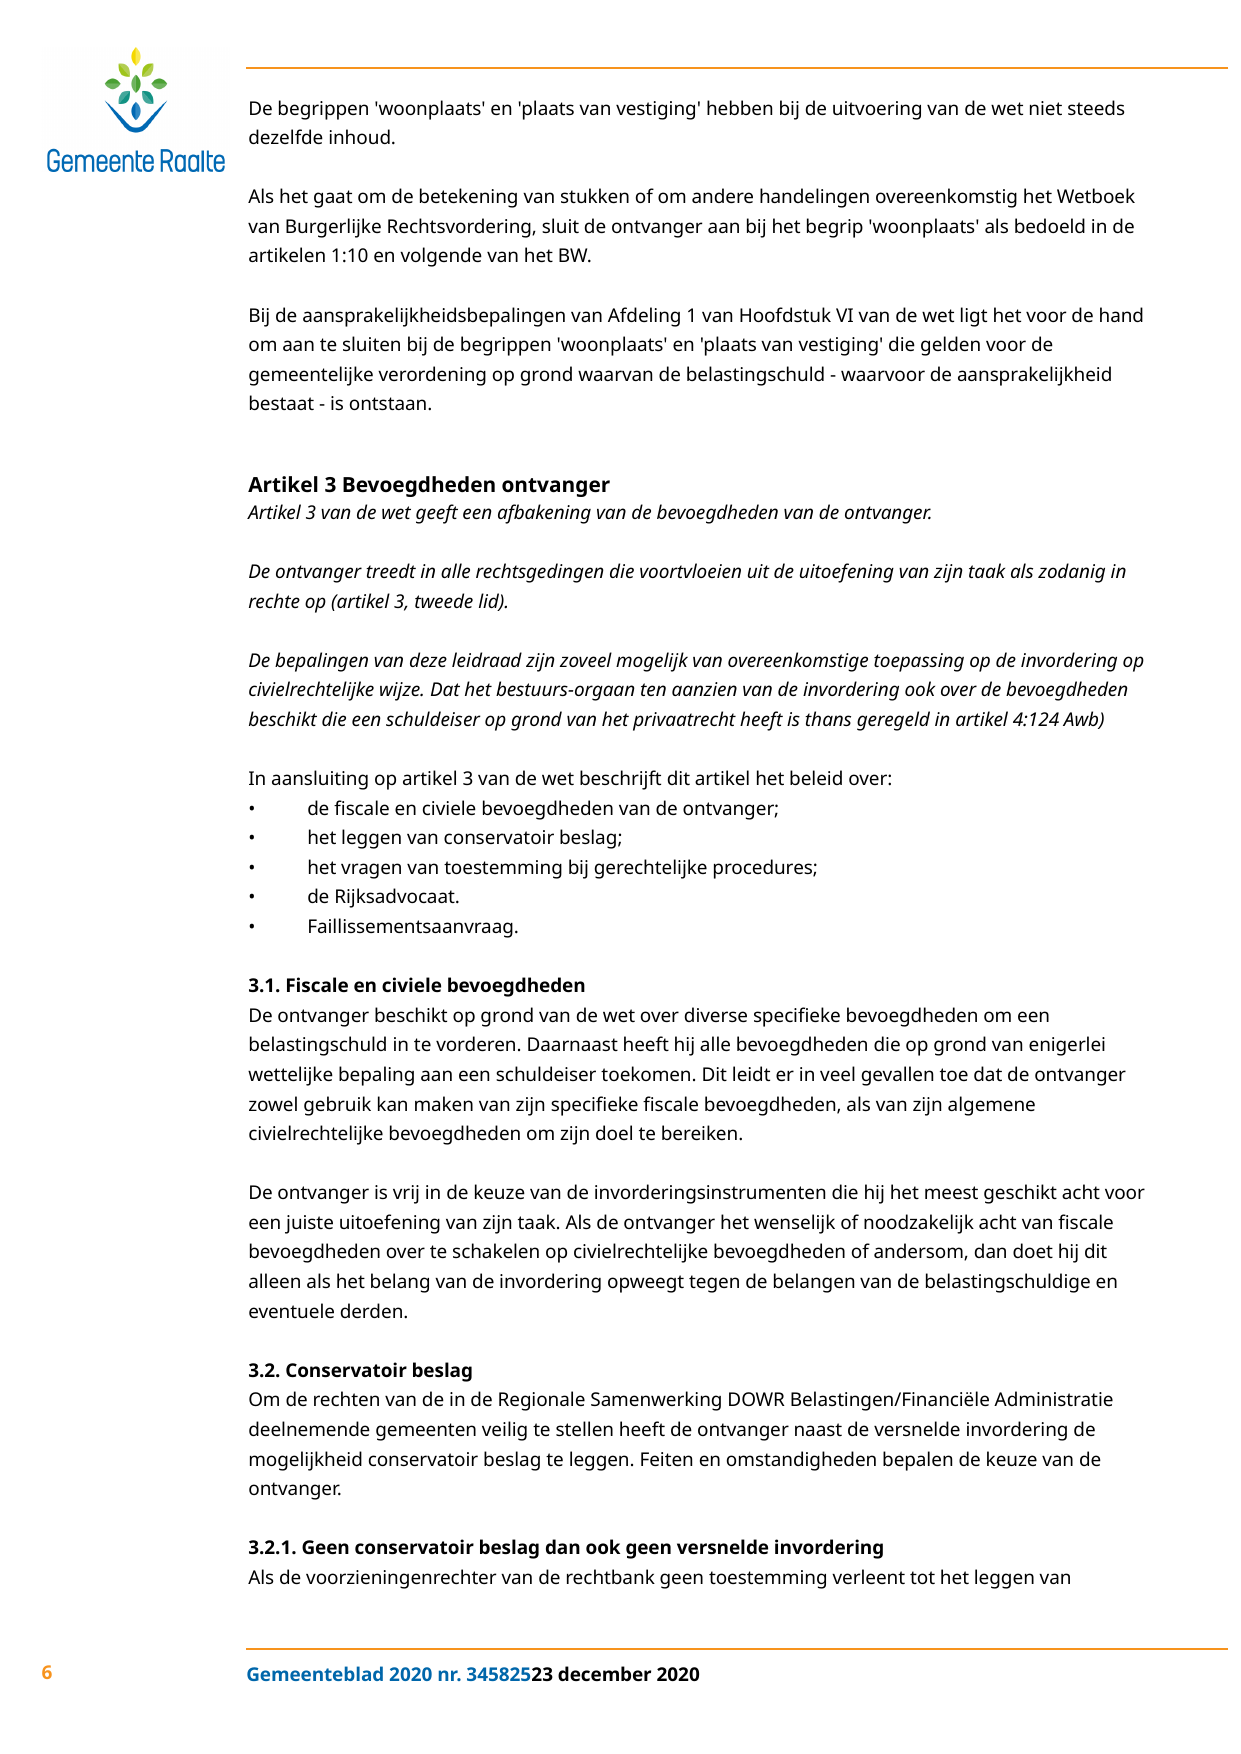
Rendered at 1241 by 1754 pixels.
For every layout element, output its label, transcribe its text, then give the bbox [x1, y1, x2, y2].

list Faillissementsaanvraag. [248, 913, 1152, 939]
text De bepalingen van deze leidraad zijn zoveel mogelijk van overeenkomstige toepassing op de invordering op civielrechtelijke wijze. Dat het bestuurs-orgaan ten aanzien van de invordering ook over de bevoegdheden beschikt die een schuldeiser op grond van het privaatrecht heeft is thans geregeld in artikel 4:124 Awb) [248, 647, 1152, 732]
text De ontvanger is vrij in de keuze van de invorderingsinstrumenten die hij het meest geschikt acht voor een juiste uitoefening van zijn taak. Als de ontvanger het wenselijk of noodzakelijk acht van fiscale bevoegdheden over te schakelen op civielrechtelijke bevoegdheden of andersom, dan doet hij dit alleen als het belang van de invordering opweegt tegen de belangen van de belastingschuldige en eventuele derden. [248, 1179, 1152, 1323]
text De begrippen 'woonplaats' en 'plaats van vestiging' hebben bij de uitvoering van de wet niet steeds dezelfde inhoud. [248, 95, 1152, 150]
list het vragen van toestemming bij gerechtelijke procedures; [248, 854, 1152, 880]
picture [41, 47, 231, 172]
list de Rijksadvocaat. [248, 884, 1152, 909]
text Bij de aansprakelijkheidsbepalingen van Afdeling 1 van Hoofdstuk VI van de wet ligt het voor de hand om aan te sluiten bij de begrippen 'woonplaats' en 'plaats van vestiging' die gelden voor de gemeentelijke verordening op grond waarvan de belastingschuld - waarvoor de aansprakelijkheid bestaat - is ontstaan. [248, 302, 1152, 416]
text 3.2. Conservatoir beslag [248, 1357, 1152, 1383]
text 3.2.1. Geen conservatoir beslag dan ook geen versnelde invordering [248, 1534, 1152, 1560]
text In aansluiting op artikel 3 van de wet beschrijft dit artikel het beleid over: [248, 765, 1152, 791]
text Artikel 3 van de wet geeft een afbakening van de bevoegdheden van de ontvanger. [248, 499, 1152, 525]
text Als de voorzieningenrechter van de rechtbank geen toestemming verleent tot het leggen van [248, 1564, 1152, 1590]
list de fiscale en civiele bevoegdheden van de ontvanger; [248, 795, 1152, 821]
text De ontvanger beschikt op grond van de wet over diverse specifieke bevoegdheden om een belastingschuld in te vorderen. Daarnaast heeft hij alle bevoegdheden die op grond van enigerlei wettelijke bepaling aan een schuldeiser toekomen. Dit leidt er in veel gevallen toe dat de ontvanger zowel gebruik kan maken van zijn specifieke fiscale bevoegdheden, als van zijn algemene civielrechtelijke bevoegdheden om zijn doel te bereiken. [248, 1002, 1152, 1146]
text Als het gaat om de betekening van stukken of om andere handelingen overeenkomstig het Wetboek van Burgerlijke Rechtsvordering, sluit de ontvanger aan bij het begrip 'woonplaats' als bedoeld in de artikelen 1:10 en volgende van het BW. [248, 183, 1152, 268]
text De ontvanger treedt in alle rechtsgedingen die voortvloeien uit de uitoefening van zijn taak als zodanig in rechte op (artikel 3, tweede lid). [248, 558, 1152, 613]
text Artikel 3 Bevoegdheden ontvanger [248, 471, 1152, 499]
list het leggen van conservatoir beslag; [248, 824, 1152, 850]
text Om de rechten van de in de Regionale Samenwerking DOWR Belastingen/Financiële Administratie deelnemende gemeenten veilig te stellen heeft de ontvanger naast de versnelde invordering de mogelijkheid conservatoir beslag te leggen. Feiten en omstandigheden bepalen de keuze van de ontvanger. [248, 1387, 1152, 1501]
text 3.1. Fiscale en civiele bevoegdheden [248, 972, 1152, 998]
